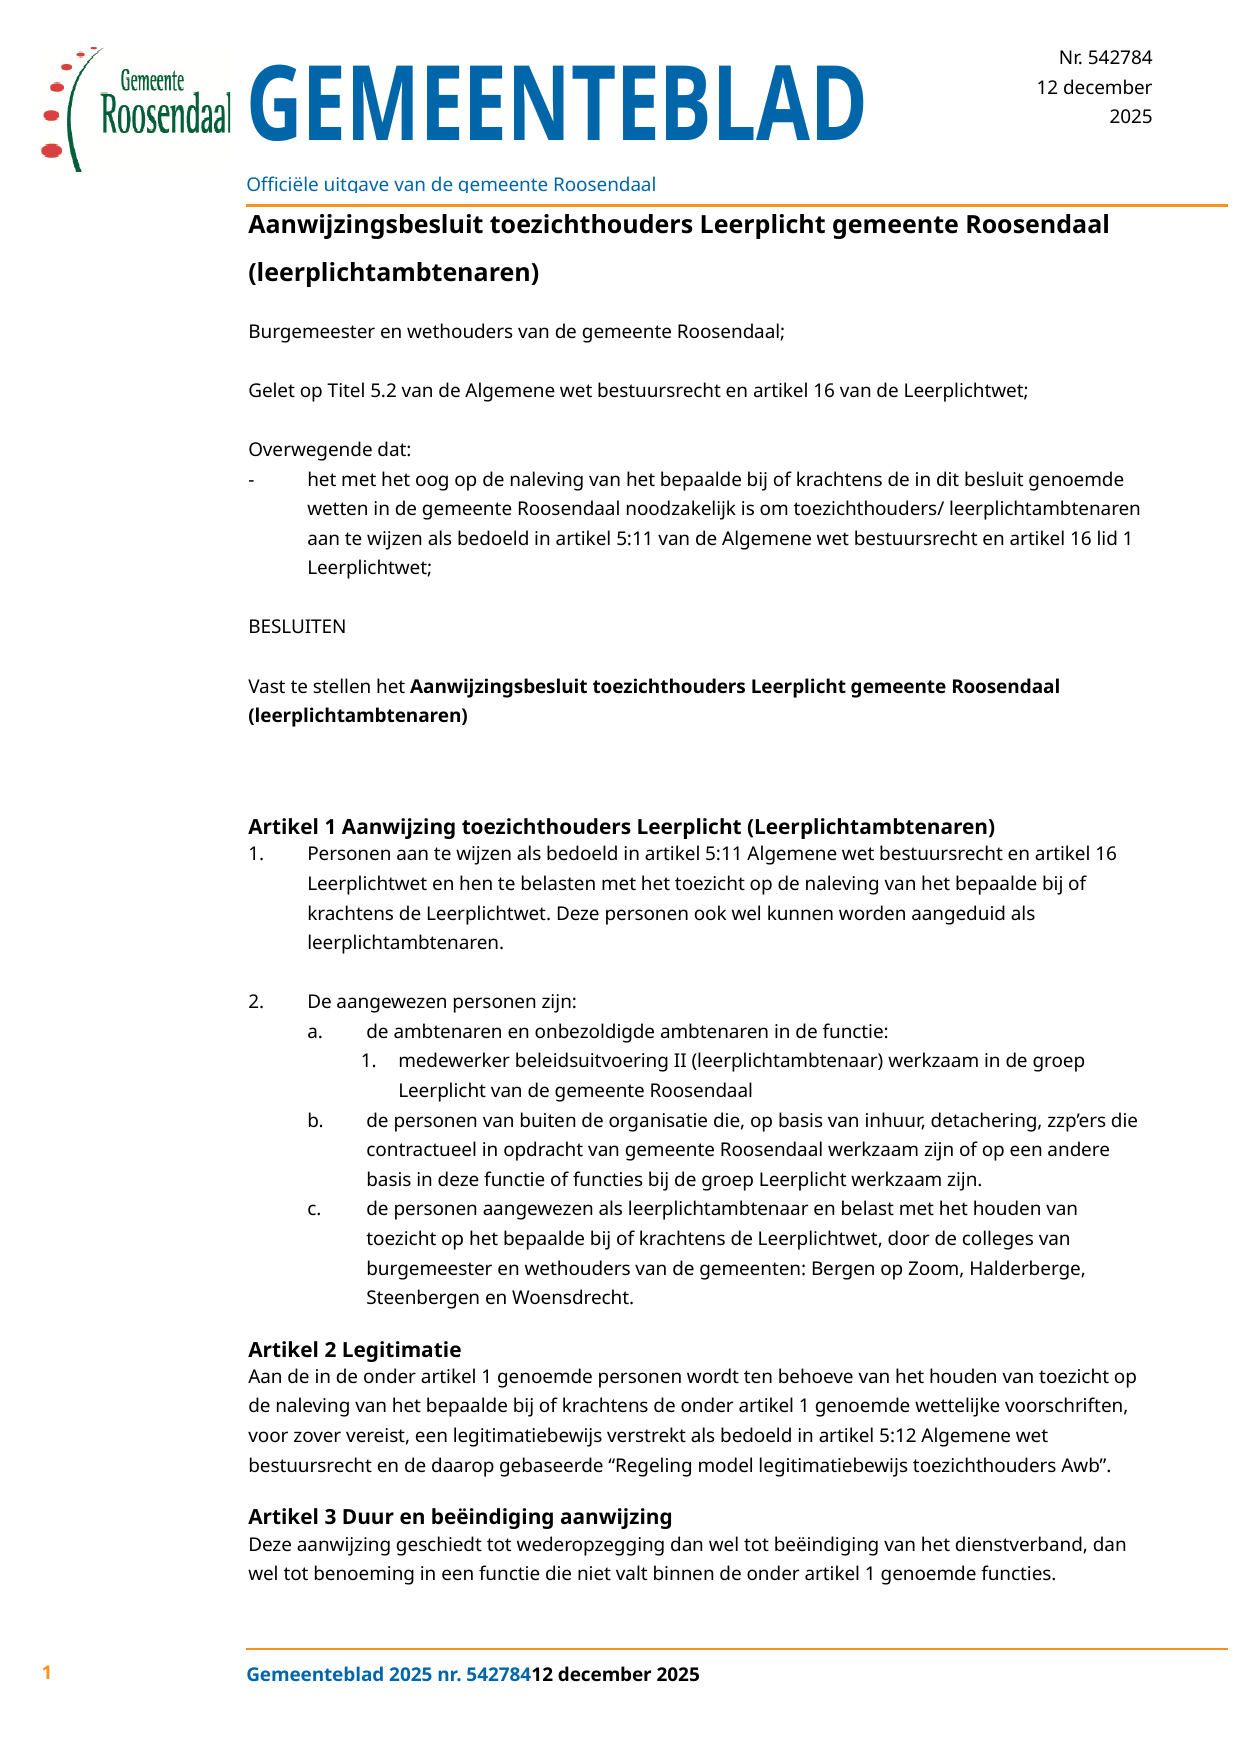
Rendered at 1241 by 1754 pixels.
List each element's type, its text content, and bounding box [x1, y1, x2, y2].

text Gelet op Titel 5.2 van de Algemene wet bestuursrecht en artikel 16 van de Leerplichtwet; [248, 377, 1152, 403]
text Aan de in de onder artikel 1 genoemde personen wordt ten behoeve van het houden van toezicht op de naleving van het bepaalde bij of krachtens de onder artikel 1 genoemde wettelijke voorschriften, voor zover vereist, een legitimatiebewijs verstrekt als bedoeld in artikel 5:12 Algemene wet bestuursrecht en de daarop gebaseerde “Regeling model legitimatiebewijs toezichthouders Awb”. [248, 1363, 1152, 1478]
list de personen van buiten de organisatie die, op basis van inhuur, detachering, zzp’ers die contractueel in opdracht van gemeente Roosendaal werkzaam zijn of op een andere basis in deze functie of functies bij de groep Leerplicht werkzaam zijn. [307, 1107, 1152, 1192]
text Vast te stellen het Aanwijzingsbesluit toezichthouders Leerplicht gemeente Roosendaal (leerplichtambtenaren) [248, 673, 1152, 728]
list De aangewezen personen zijn: [248, 988, 1152, 1014]
text Artikel 2 Legitimatie [248, 1335, 1152, 1363]
list de ambtenaren en onbezoldigde ambtenaren in de functie: [307, 1018, 1152, 1044]
text BESLUITEN [248, 614, 1152, 639]
text Deze aanwijzing geschiedt tot wederopzegging dan wel tot beëindiging van het dienstverband, dan wel tot benoeming in een functie die niet valt binnen de onder artikel 1 genoemde functies. [248, 1531, 1152, 1586]
picture [41, 47, 231, 172]
text Overwegende dat: [248, 436, 1152, 462]
list het met het oog op de naleving van het bepaalde bij of krachtens de in dit besluit genoemde wetten in de gemeente Roosendaal noodzakelijk is om toezichthouders/ leerplichtambtenaren aan te wijzen als bedoeld in artikel 5:11 van de Algemene wet bestuursrecht en artikel 16 lid 1 Leerplichtwet; [248, 466, 1152, 580]
list Personen aan te wijzen als bedoeld in artikel 5:11 Algemene wet bestuursrecht en artikel 16 Leerplichtwet en hen te belasten met het toezicht op de naleving van het bepaalde bij of krachtens de Leerplichtwet. Deze personen ook wel kunnen worden aangeduid als leerplichtambtenaren. [248, 841, 1152, 955]
text Artikel 1 Aanwijzing toezichthouders Leerplicht (Leerplichtambtenaren) [248, 812, 1152, 841]
text Artikel 3 Duur en beëindiging aanwijzing [248, 1502, 1152, 1531]
text Aanwijzingsbesluit toezichthouders Leerplicht gemeente Roosendaal (leerplichtambtenaren) [248, 207, 1152, 288]
list medewerker beleidsuitvoering II (leerplichtambtenaar) werkzaam in de groep Leerplicht van de gemeente Roosendaal [361, 1048, 1152, 1103]
list de personen aangewezen als leerplichtambtenaar en belast met het houden van toezicht op het bepaalde bij of krachtens de Leerplichtwet, door de colleges van burgemeester en wethouders van de gemeenten: Bergen op Zoom, Halderberge, Steenbergen en Woensdrecht. [307, 1196, 1152, 1310]
text Burgemeester en wethouders van de gemeente Roosendaal; [248, 318, 1152, 344]
